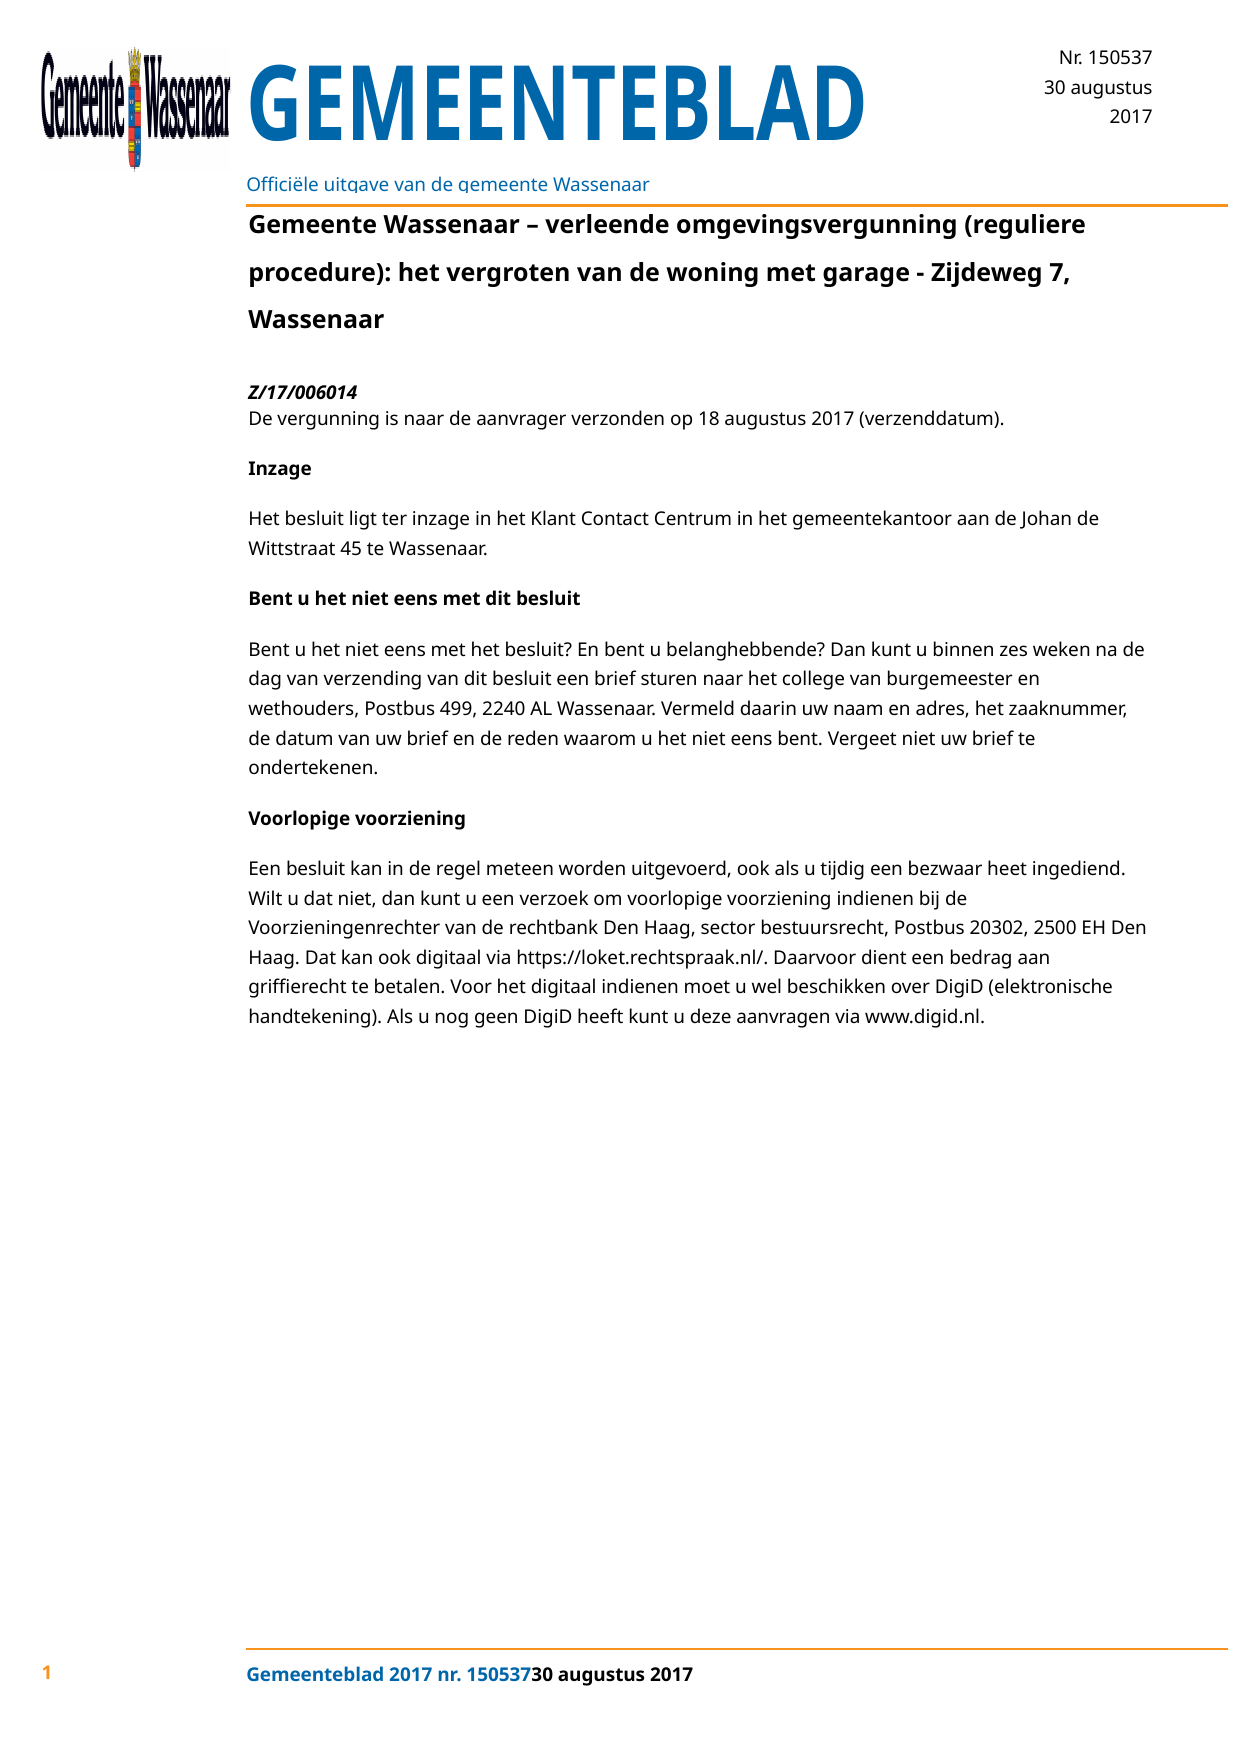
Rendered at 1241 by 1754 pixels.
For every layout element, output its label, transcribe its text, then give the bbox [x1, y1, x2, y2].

text Gemeente Wassenaar – verleende omgevingsvergunning (reguliere procedure): het vergroten van de woning met garage - Zijdeweg 7, Wassenaar [248, 207, 1152, 336]
text Bent u het niet eens met dit besluit [248, 586, 1152, 611]
text Z/17/006014 [248, 379, 1152, 405]
text Bent u het niet eens met het besluit? En bent u belanghebbende? Dan kunt u binnen zes weken na de dag van verzending van dit besluit een brief sturen naar het college van burgemeester en wethouders, Postbus 499, 2240 AL Wassenaar. Vermeld daarin uw naam en adres, het zaaknummer, de datum van uw brief en de reden waarom u het niet eens bent. Vergeet niet uw brief te ondertekenen. [248, 636, 1152, 780]
text Voorlopige voorziening [248, 805, 1152, 831]
text De vergunning is naar de aanvrager verzonden op 18 augustus 2017 (verzenddatum). [248, 405, 1152, 431]
picture [41, 47, 231, 172]
text Het besluit ligt ter inzage in het Klant Contact Centrum in het gemeentekantoor aan de Johan de Wittstraat 45 te Wassenaar. [248, 506, 1152, 561]
text Een besluit kan in de regel meteen worden uitgevoerd, ook als u tijdig een bezwaar heet ingediend. Wilt u dat niet, dan kunt u een verzoek om voorlopige voorziening indienen bij de Voorzieningenrechter van de rechtbank Den Haag, sector bestuursrecht, Postbus 20302, 2500 EH Den Haag. Dat kan ook digitaal via https://loket.rechtspraak.nl/. Daarvoor dient een bedrag aan griffierecht te betalen. Voor het digitaal indienen moet u wel beschikken over DigiD (elektronische handtekening). Als u nog geen DigiD heeft kunt u deze aanvragen via www.digid.nl. [248, 855, 1152, 1029]
text Inzage [248, 455, 1152, 481]
